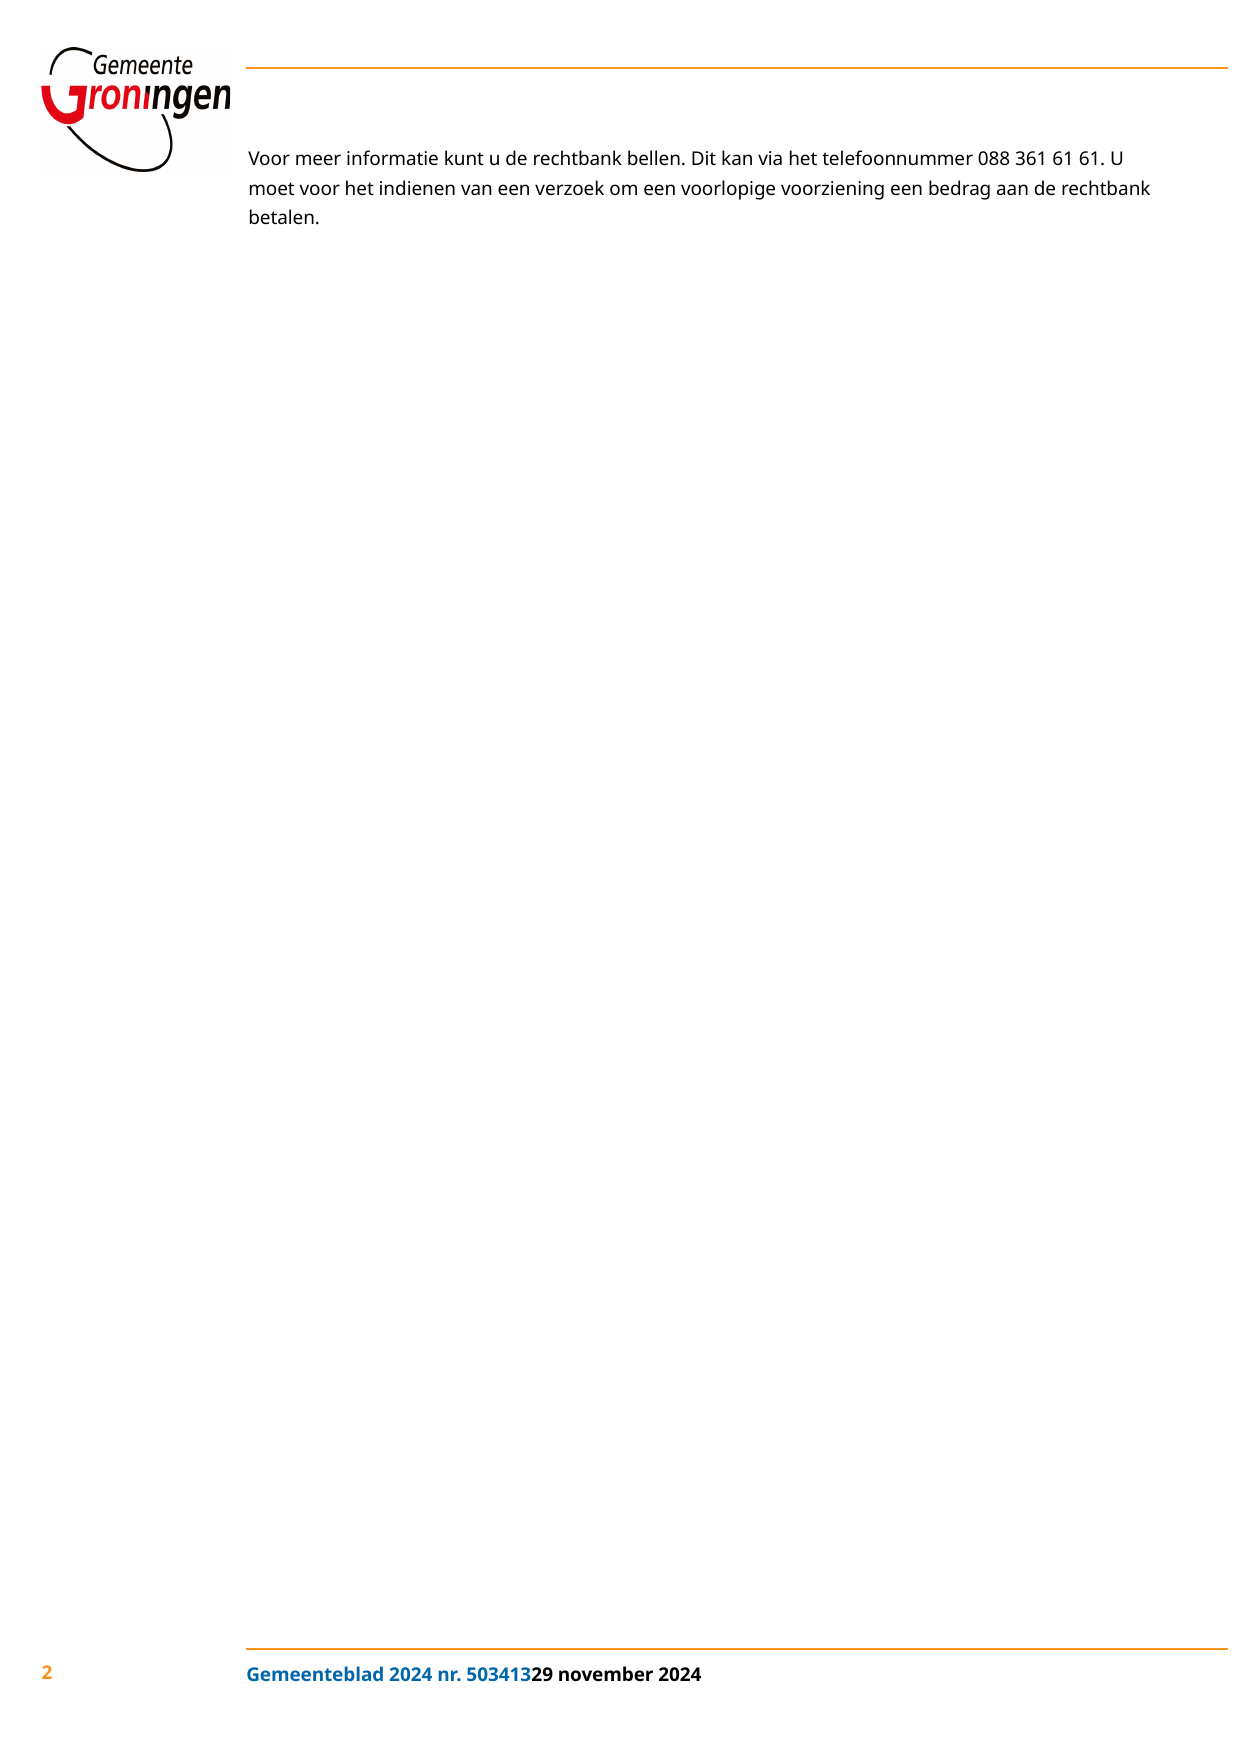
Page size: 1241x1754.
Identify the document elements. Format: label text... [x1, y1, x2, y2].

picture [41, 47, 231, 172]
text Voor meer informatie kunt u de rechtbank bellen. Dit kan via het telefoonnummer 088 361 61 61. U moet voor het indienen van een verzoek om een voorlopige voorziening een bedrag aan de rechtbank betalen. [248, 145, 1152, 230]
